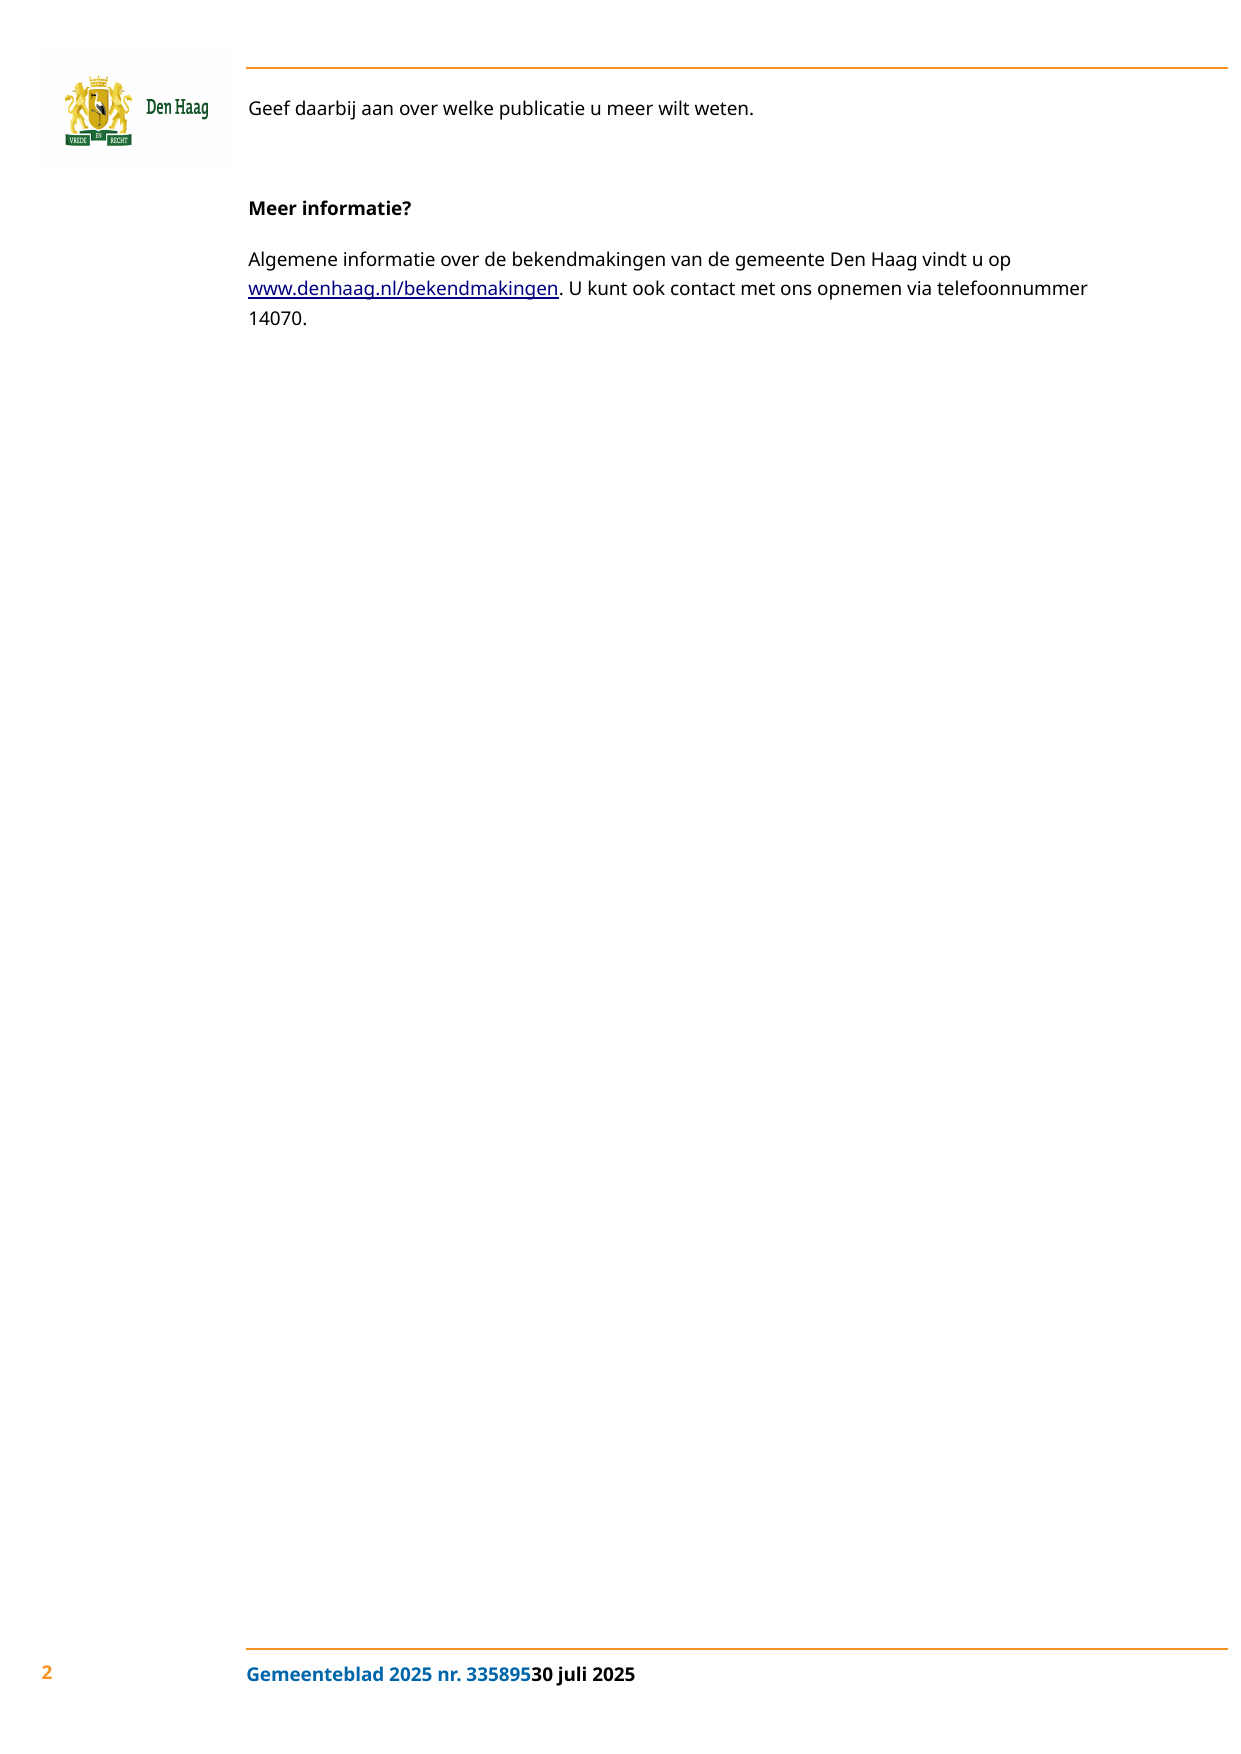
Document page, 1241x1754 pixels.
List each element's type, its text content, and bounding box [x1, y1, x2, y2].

text Geef daarbij aan over welke publicatie u meer wilt weten. [248, 95, 1152, 121]
text Algemene informatie over de bekendmakingen van de gemeente Den Haag vindt u op www.denhaag.nl/bekendmakingen. U kunt ook contact met ons opnemen via telefoonnummer 14070. [248, 246, 1152, 331]
text Meer informatie? [248, 196, 1152, 221]
picture [41, 47, 231, 172]
